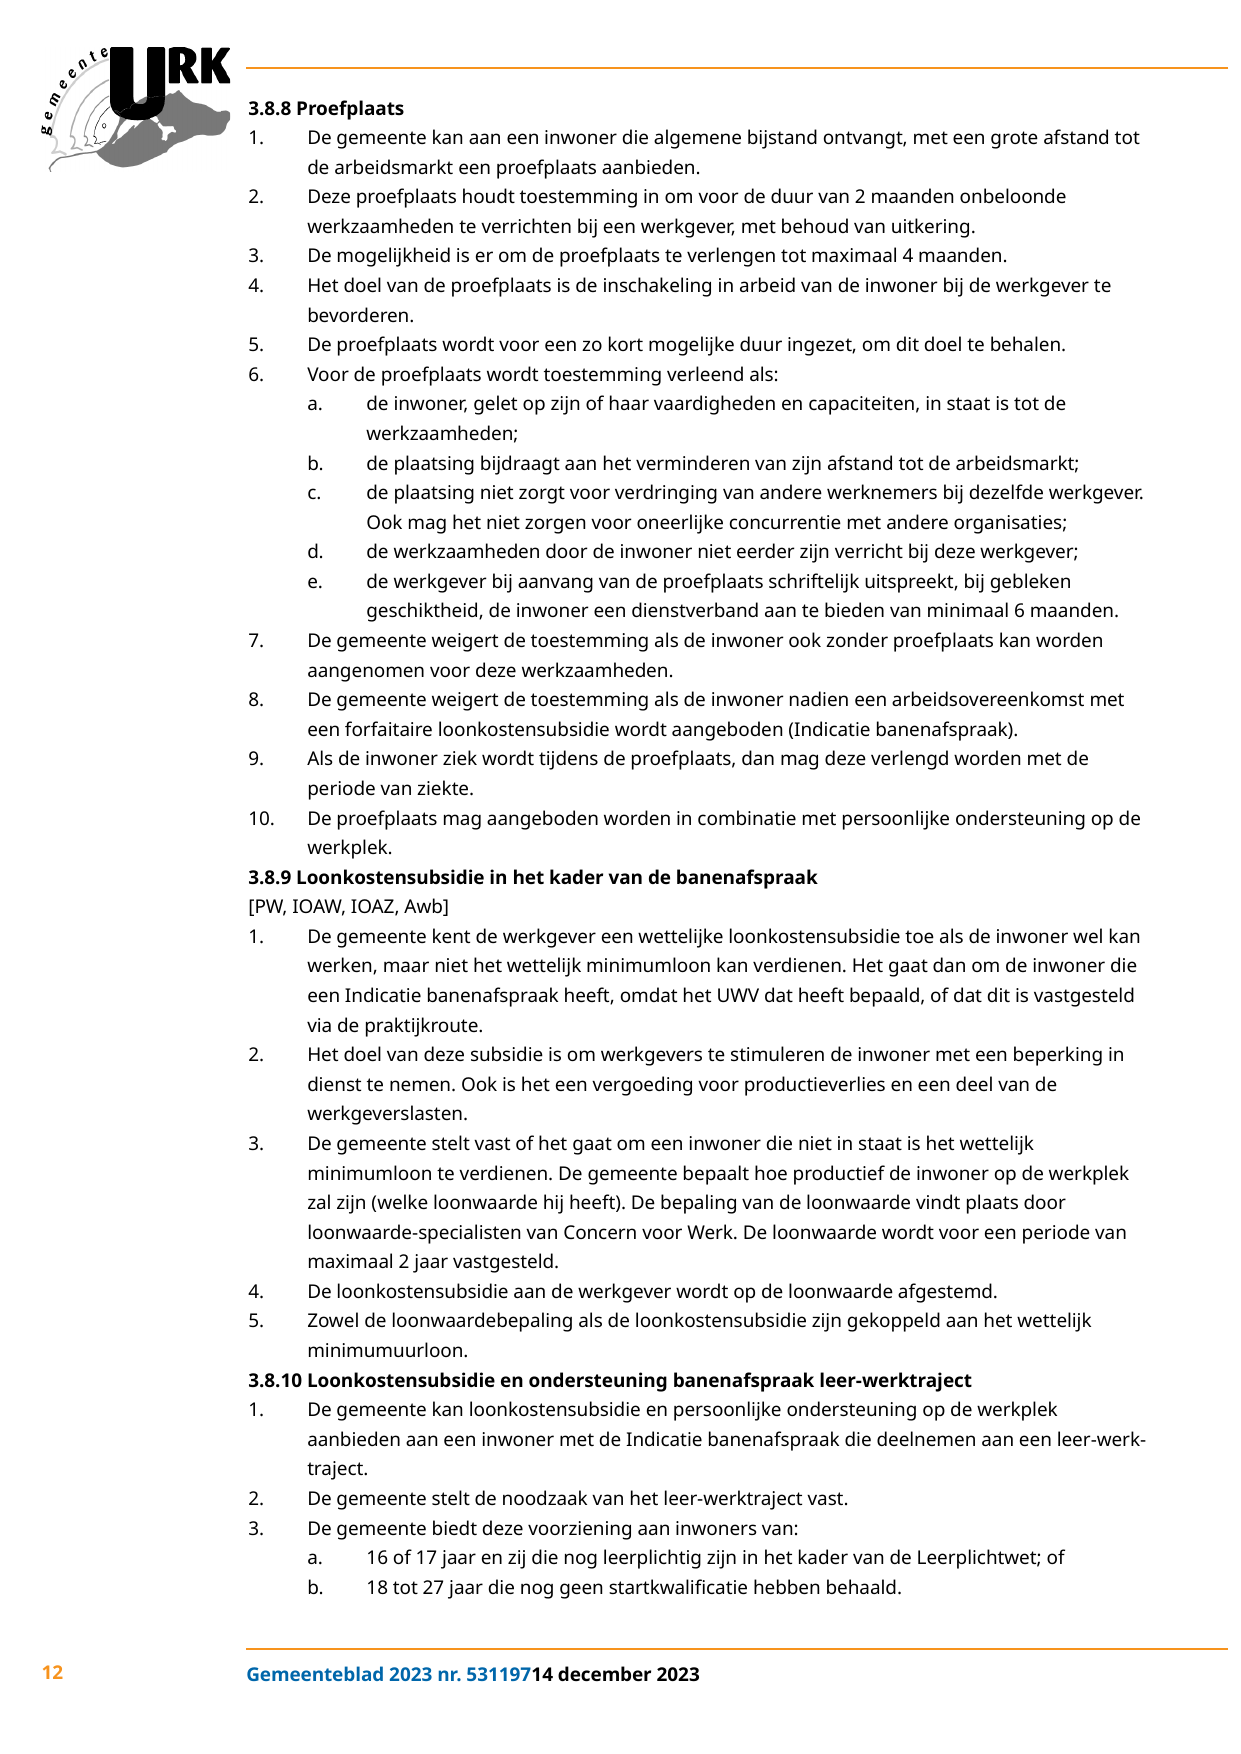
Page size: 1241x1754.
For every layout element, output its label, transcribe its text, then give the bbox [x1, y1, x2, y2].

list De proefplaats wordt voor een zo kort mogelijke duur ingezet, om dit doel te behalen. [248, 331, 1152, 357]
list De gemeente biedt deze voorziening aan inwoners van: [248, 1515, 1152, 1541]
list de werkzaamheden door de inwoner niet eerder zijn verricht bij deze werkgever; [307, 538, 1152, 564]
list Deze proefplaats houdt toestemming in om voor de duur van 2 maanden onbeloonde werkzaamheden te verrichten bij een werkgever, met behoud van uitkering. [248, 183, 1152, 239]
list De gemeente stelt vast of het gaat om een inwoner die niet in staat is het wettelijk minimumloon te verdienen. De gemeente bepaalt hoe productief de inwoner op de werkplek zal zijn (welke loonwaarde hij heeft). De bepaling van de loonwaarde vindt plaats door loonwaarde-specialisten van Concern voor Werk. De loonwaarde wordt voor een periode van maximaal 2 jaar vastgesteld. [248, 1130, 1152, 1274]
text 3.8.9 Loonkostensubsidie in het kader van de banenafspraak [248, 864, 1152, 890]
list De gemeente kent de werkgever een wettelijke loonkostensubsidie toe als de inwoner wel kan werken, maar niet het wettelijk minimumloon kan verdienen. Het gaat dan om de inwoner die een Indicatie banenafspraak heeft, omdat het UWV dat heeft bepaald, of dat dit is vastgesteld via de praktijkroute. [248, 923, 1152, 1038]
text 3.8.10 Loonkostensubsidie en ondersteuning banenafspraak leer-werktraject [248, 1367, 1152, 1393]
list de werkgever bij aanvang van de proefplaats schriftelijk uitspreekt, bij gebleken geschiktheid, de inwoner een dienstverband aan te bieden van minimaal 6 maanden. [307, 568, 1152, 623]
text 3.8.8 Proefplaats [248, 95, 1152, 121]
list De proefplaats mag aangeboden worden in combinatie met persoonlijke ondersteuning op de werkplek. [248, 805, 1152, 860]
text [PW, IOAW, IOAZ, Awb] [248, 893, 1152, 919]
list de plaatsing niet zorgt voor verdringing van andere werknemers bij dezelfde werkgever. Ook mag het niet zorgen voor oneerlijke concurrentie met andere organisaties; [307, 479, 1152, 535]
list De gemeente stelt de noodzaak van het leer-werktraject vast. [248, 1485, 1152, 1511]
list De loonkostensubsidie aan de werkgever wordt op de loonwaarde afgestemd. [248, 1278, 1152, 1304]
list Als de inwoner ziek wordt tijdens de proefplaats, dan mag deze verlengd worden met de periode van ziekte. [248, 746, 1152, 801]
list Het doel van deze subsidie is om werkgevers te stimuleren de inwoner met een beperking in dienst te nemen. Ook is het een vergoeding voor productieverlies en een deel van de werkgeverslasten. [248, 1041, 1152, 1126]
list Het doel van de proefplaats is de inschakeling in arbeid van de inwoner bij de werkgever te bevorderen. [248, 272, 1152, 328]
list De gemeente weigert de toestemming als de inwoner nadien een arbeidsovereenkomst met een forfaitaire loonkostensubsidie wordt aangeboden (Indicatie banenafspraak). [248, 686, 1152, 742]
picture [41, 47, 231, 172]
list De gemeente kan aan een inwoner die algemene bijstand ontvangt, met een grote afstand tot de arbeidsmarkt een proefplaats aanbieden. [248, 124, 1152, 180]
list 16 of 17 jaar en zij die nog leerplichtig zijn in het kader van de Leerplichtwet; of [307, 1544, 1152, 1570]
list 18 tot 27 jaar die nog geen startkwalificatie hebben behaald. [307, 1574, 1152, 1600]
list de inwoner, gelet op zijn of haar vaardigheden en capaciteiten, in staat is tot de werkzaamheden; [307, 391, 1152, 446]
list De mogelijkheid is er om de proefplaats te verlengen tot maximaal 4 maanden. [248, 243, 1152, 268]
list De gemeente kan loonkostensubsidie en persoonlijke ondersteuning op de werkplek aanbieden aan een inwoner met de Indicatie banenafspraak die deelnemen aan een leer-werk-traject. [248, 1396, 1152, 1481]
list Voor de proefplaats wordt toestemming verleend als: [248, 361, 1152, 387]
list de plaatsing bijdraagt aan het verminderen van zijn afstand tot de arbeidsmarkt; [307, 450, 1152, 476]
list De gemeente weigert de toestemming als de inwoner ook zonder proefplaats kan worden aangenomen voor deze werkzaamheden. [248, 627, 1152, 683]
list Zowel de loonwaardebepaling als de loonkostensubsidie zijn gekoppeld aan het wettelijk minimumuurloon. [248, 1308, 1152, 1363]
